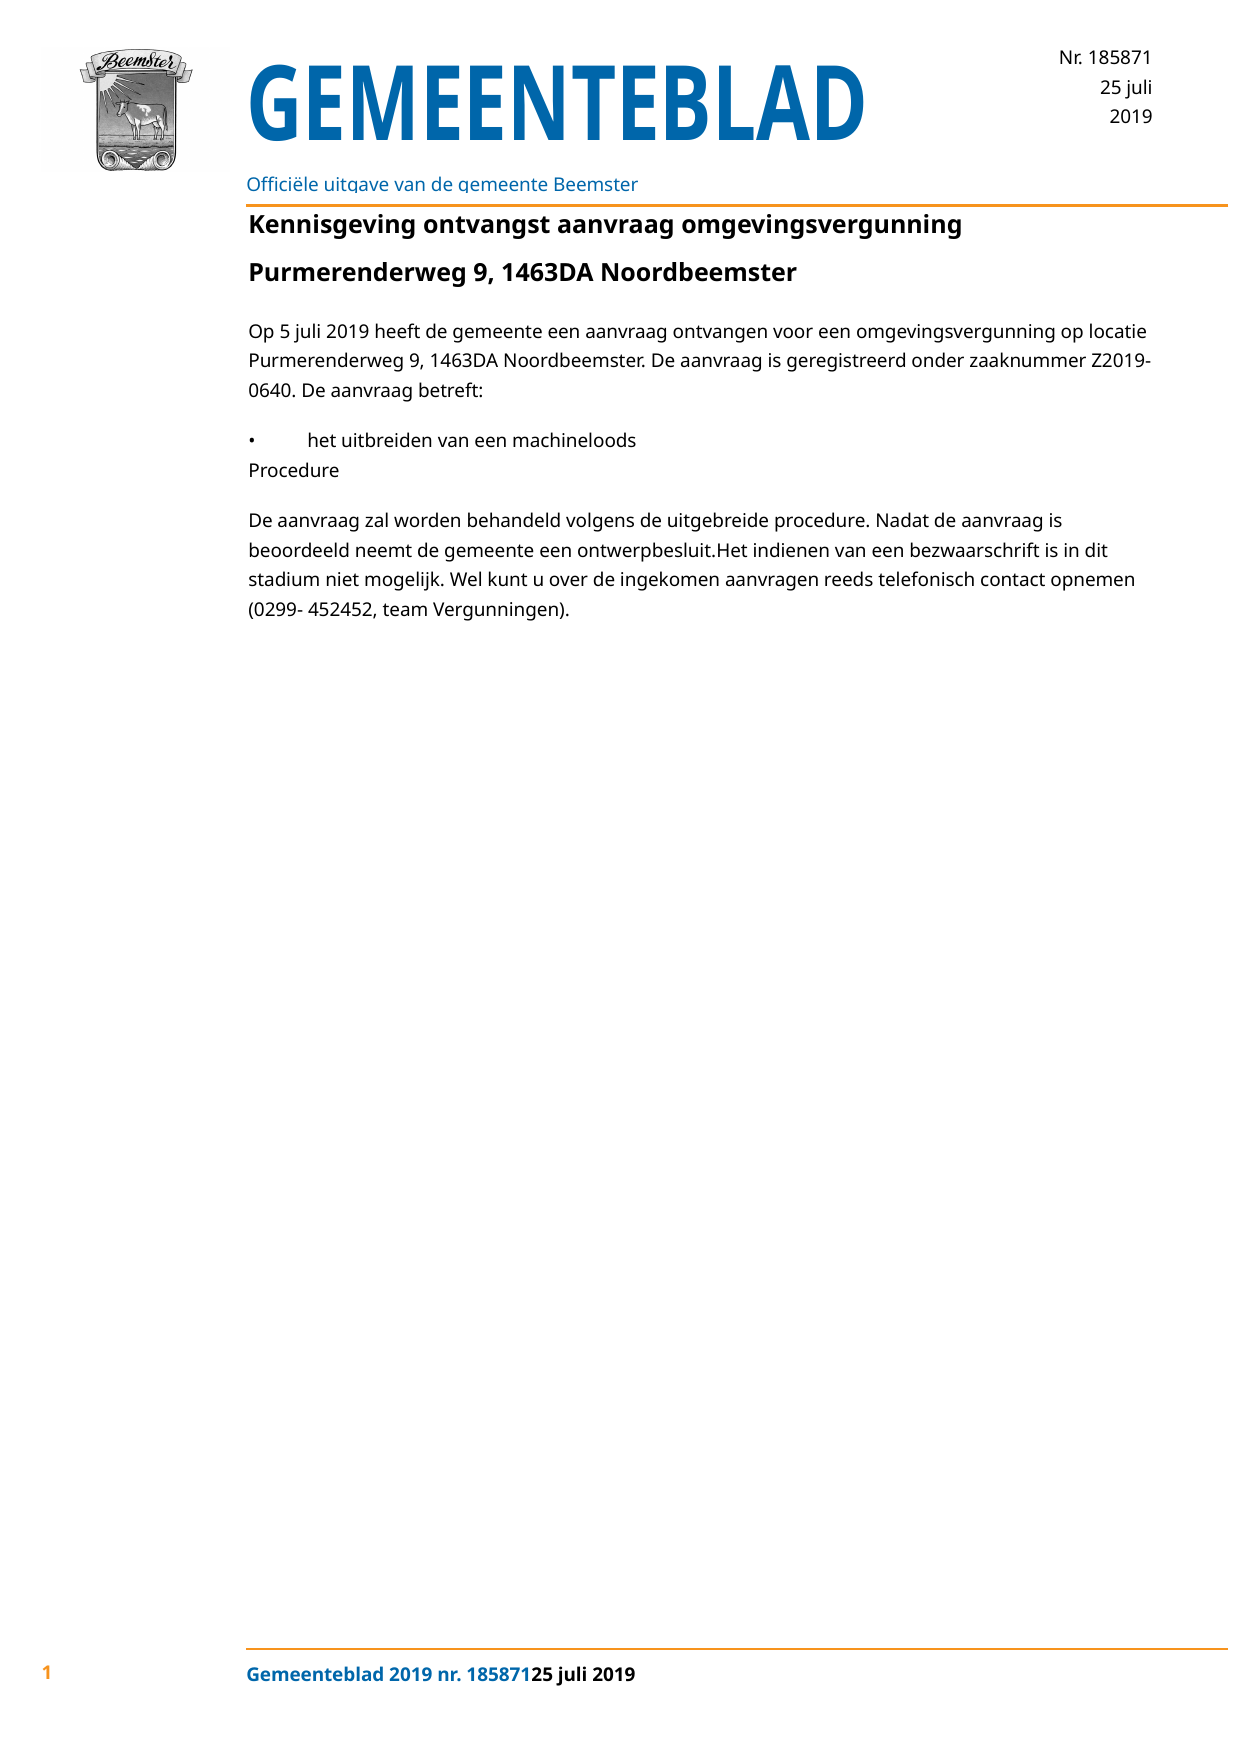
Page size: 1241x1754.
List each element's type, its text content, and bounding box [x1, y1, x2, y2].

text Procedure [248, 457, 1152, 483]
text Kennisgeving ontvangst aanvraag omgevingsvergunning Purmerenderweg 9, 1463DA Noordbeemster [248, 207, 1152, 288]
picture [41, 47, 231, 172]
text Op 5 juli 2019 heeft de gemeente een aanvraag ontvangen voor een omgevingsvergunning op locatie Purmerenderweg 9, 1463DA Noordbeemster. De aanvraag is geregistreerd onder zaaknummer Z2019-0640. De aanvraag betreft: [248, 318, 1152, 403]
list het uitbreiden van een machineloods [248, 427, 1152, 453]
text De aanvraag zal worden behandeld volgens de uitgebreide procedure. Nadat de aanvraag is beoordeeld neemt de gemeente een ontwerpbesluit.Het indienen van een bezwaarschrift is in dit stadium niet mogelijk. Wel kunt u over de ingekomen aanvragen reeds telefonisch contact opnemen (0299- 452452, team Vergunningen). [248, 507, 1152, 622]
